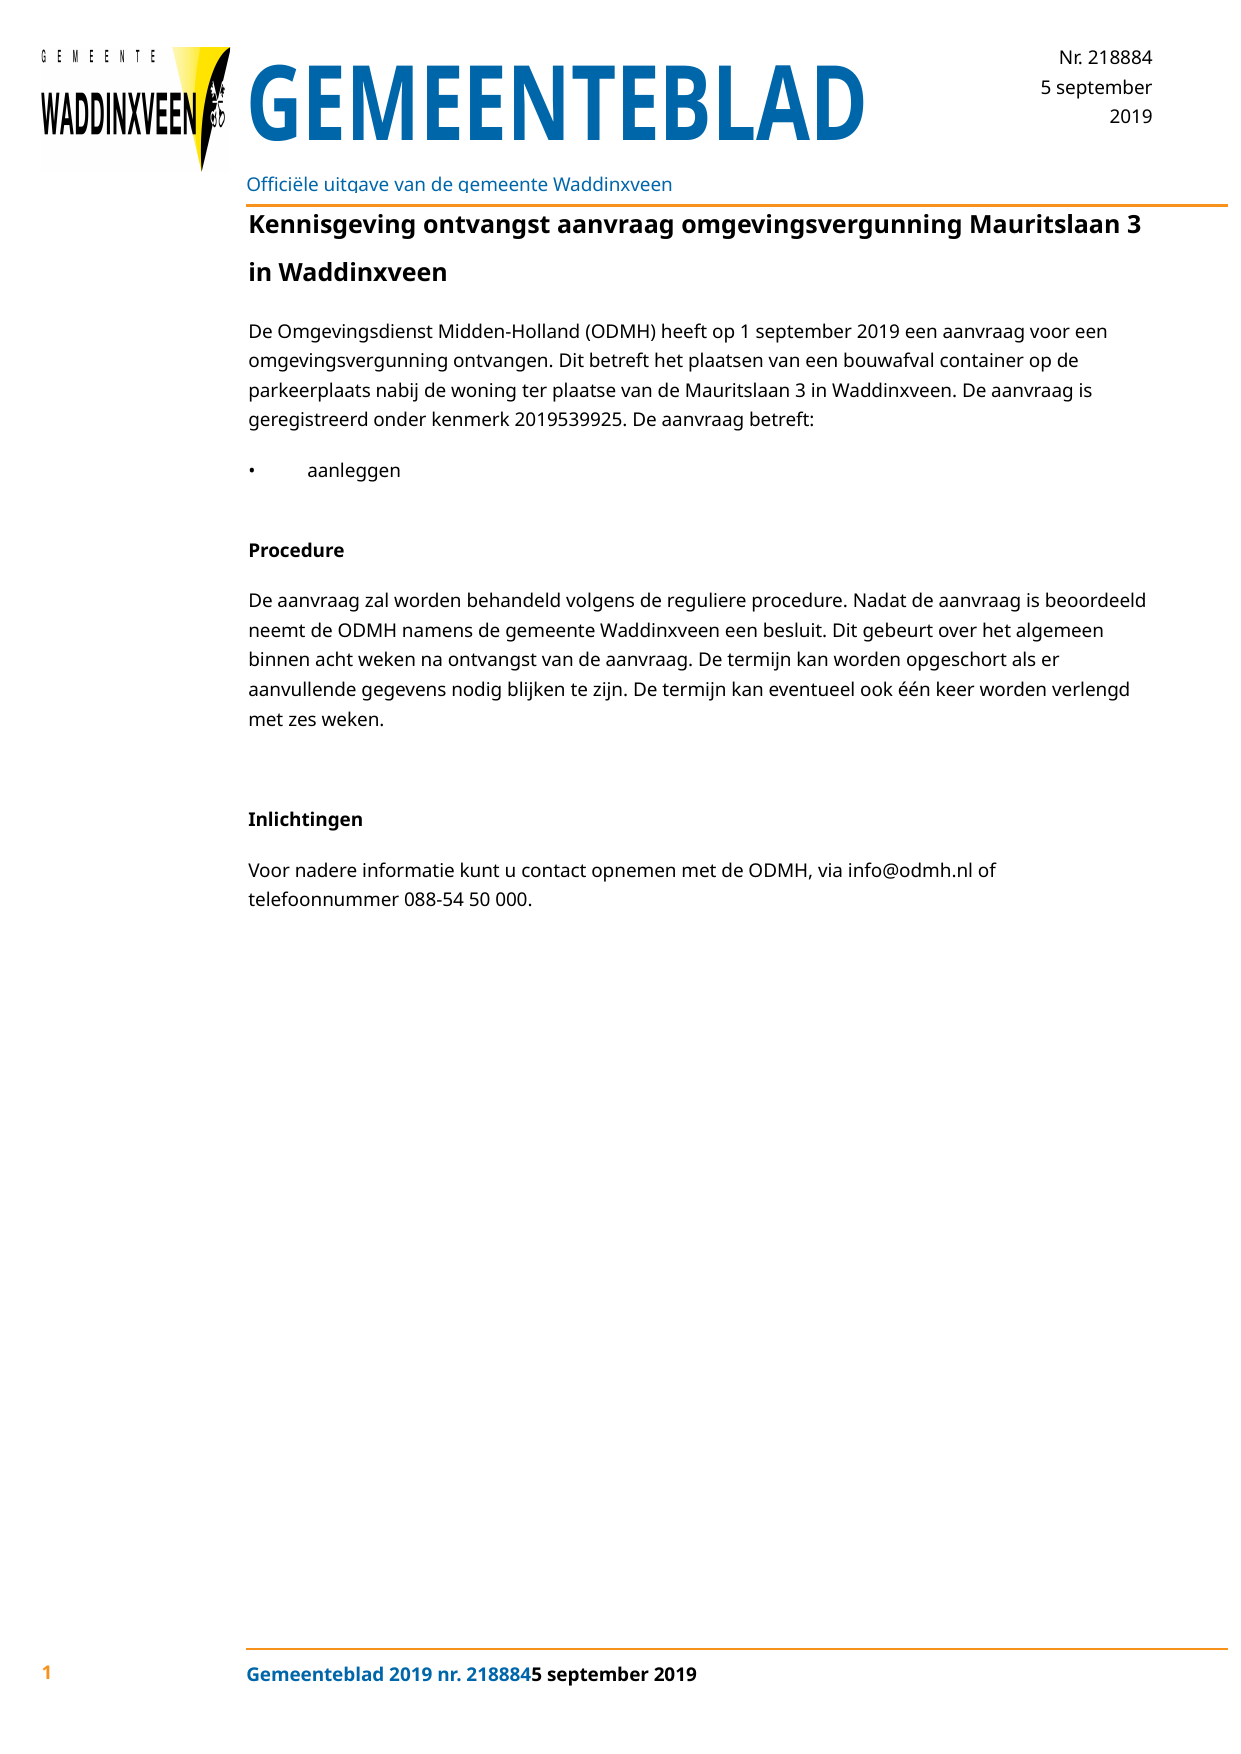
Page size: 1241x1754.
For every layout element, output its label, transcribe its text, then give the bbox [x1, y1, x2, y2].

text Voor nadere informatie kunt u contact opnemen met de ODMH, via info@odmh.nl of telefoonnummer 088-54 50 000. [248, 857, 1152, 912]
text De Omgevingsdienst Midden-Holland (ODMH) heeft op 1 september 2019 een aanvraag voor een omgevingsvergunning ontvangen. Dit betreft het plaatsen van een bouwafval container op de parkeerplaats nabij de woning ter plaatse van de Mauritslaan 3 in Waddinxveen. De aanvraag is geregistreerd onder kenmerk 2019539925. De aanvraag betreft: [248, 318, 1152, 432]
text De aanvraag zal worden behandeld volgens de reguliere procedure. Nadat de aanvraag is beoordeeld neemt de ODMH namens de gemeente Waddinxveen een besluit. Dit gebeurt over het algemeen binnen acht weken na ontvangst van de aanvraag. De termijn kan worden opgeschort als er aanvullende gegevens nodig blijken te zijn. De termijn kan eventueel ook één keer worden verlengd met zes weken. [248, 587, 1152, 732]
text Inlichtingen [248, 807, 1152, 832]
text Procedure [248, 537, 1152, 563]
list aanleggen [248, 457, 1152, 483]
picture [41, 47, 231, 172]
text Kennisgeving ontvangst aanvraag omgevingsvergunning Mauritslaan 3 in Waddinxveen [248, 207, 1152, 288]
